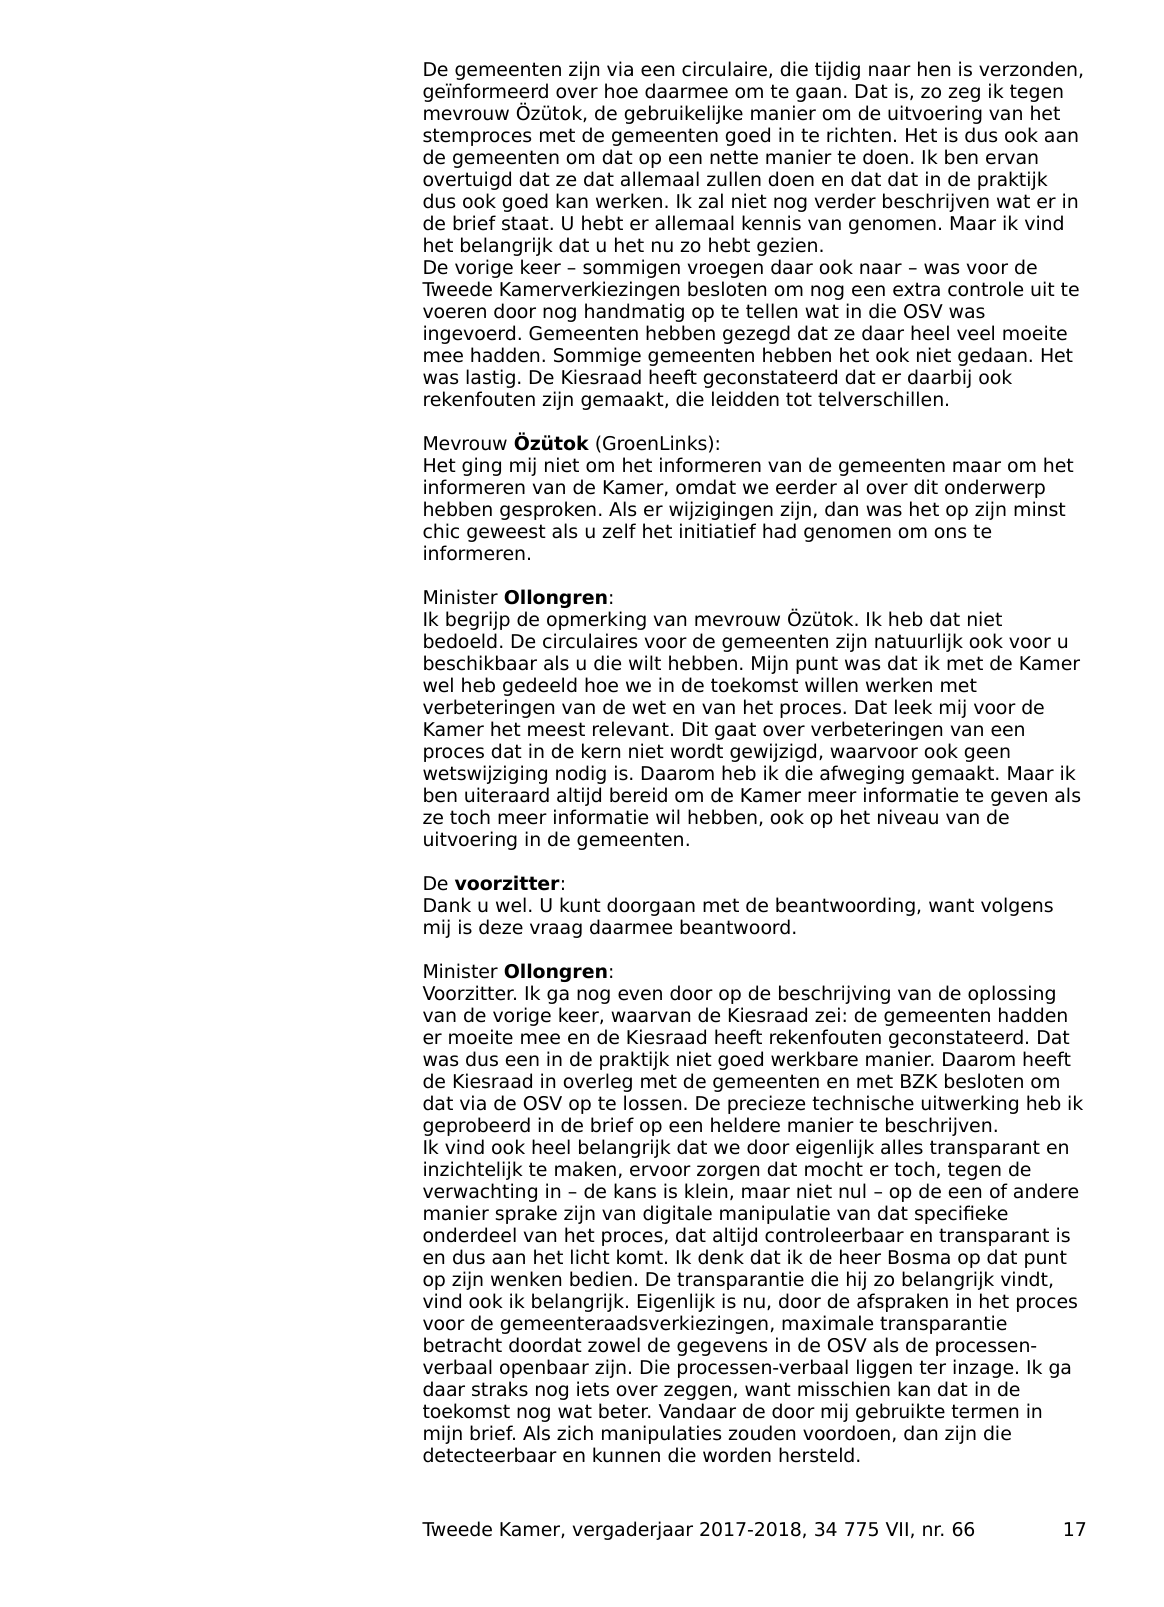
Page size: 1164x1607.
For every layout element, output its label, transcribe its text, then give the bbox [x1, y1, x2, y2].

text Minister Ollongren: [422, 961, 1087, 983]
text Minister Ollongren: [422, 587, 1087, 609]
text Voorzitter. Ik ga nog even door op de beschrijving van de oplossing van de vorige keer, waarvan de Kiesraad zei: de gemeenten hadden er moeite mee en de Kiesraad heeft rekenfouten geconstateerd. Dat was dus een in de praktijk niet goed werkbare manier. Daarom heeft de Kiesraad in overleg met de gemeenten en met BZK besloten om dat via de OSV op te lossen. De precieze technische uitwerking heb ik geprobeerd in de brief op een heldere manier te beschrijven. [422, 983, 1087, 1137]
text Ik begrijp de opmerking van mevrouw Özütok. Ik heb dat niet bedoeld. De circulaires voor de gemeenten zijn natuurlijk ook voor u beschikbaar als u die wilt hebben. Mijn punt was dat ik met de Kamer wel heb gedeeld hoe we in de toekomst willen werken met verbeteringen van de wet en van het proces. Dat leek mij voor de Kamer het meest relevant. Dit gaat over verbeteringen van een proces dat in de kern niet wordt gewijzigd, waarvoor ook geen wetswijziging nodig is. Daarom heb ik die afweging gemaakt. Maar ik ben uiteraard altijd bereid om de Kamer meer informatie te geven als ze toch meer informatie wil hebben, ook op het niveau van de uitvoering in de gemeenten. [422, 609, 1087, 851]
text De gemeenten zijn via een circulaire, die tijdig naar hen is verzonden, geïnformeerd over hoe daarmee om te gaan. Dat is, zo zeg ik tegen mevrouw Özütok, de gebruikelijke manier om de uitvoering van het stemproces met de gemeenten goed in te richten. Het is dus ook aan de gemeenten om dat op een nette manier te doen. Ik ben ervan overtuigd dat ze dat allemaal zullen doen en dat dat in de praktijk dus ook goed kan werken. Ik zal niet nog verder beschrijven wat er in de brief staat. U hebt er allemaal kennis van genomen. Maar ik vind het belangrijk dat u het nu zo hebt gezien. [422, 59, 1087, 257]
text Mevrouw Özütok (GroenLinks): [422, 433, 1087, 455]
text Het ging mij niet om het informeren van de gemeenten maar om het informeren van de Kamer, omdat we eerder al over dit onderwerp hebben gesproken. Als er wijzigingen zijn, dan was het op zijn minst chic geweest als u zelf het initiatief had genomen om ons te informeren. [422, 455, 1087, 565]
text Dank u wel. U kunt doorgaan met de beantwoording, want volgens mij is deze vraag daarmee beantwoord. [422, 895, 1087, 939]
text Ik vind ook heel belangrijk dat we door eigenlijk alles transparant en inzichtelijk te maken, ervoor zorgen dat mocht er toch, tegen de verwachting in – de kans is klein, maar niet nul – op de een of andere manier sprake zijn van digitale manipulatie van dat specifieke onderdeel van het proces, dat altijd controleerbaar en transparant is en dus aan het licht komt. Ik denk dat ik de heer Bosma op dat punt op zijn wenken bedien. De transparantie die hij zo belangrijk vindt, vind ook ik belangrijk. Eigenlijk is nu, door de afspraken in het proces voor de gemeenteraadsverkiezingen, maximale transparantie betracht doordat zowel de gegevens in de OSV als de processen-verbaal openbaar zijn. Die processen-verbaal liggen ter inzage. Ik ga daar straks nog iets over zeggen, want misschien kan dat in de toekomst nog wat beter. Vandaar de door mij gebruikte termen in mijn brief. Als zich manipulaties zouden voordoen, dan zijn die detecteerbaar en kunnen die worden hersteld. [422, 1137, 1087, 1467]
text De voorzitter: [422, 873, 1087, 895]
text De vorige keer – sommigen vroegen daar ook naar – was voor de Tweede Kamerverkiezingen besloten om nog een extra controle uit te voeren door nog handmatig op te tellen wat in die OSV was ingevoerd. Gemeenten hebben gezegd dat ze daar heel veel moeite mee hadden. Sommige gemeenten hebben het ook niet gedaan. Het was lastig. De Kiesraad heeft geconstateerd dat er daarbij ook rekenfouten zijn gemaakt, die leidden tot telverschillen. [422, 257, 1087, 411]
